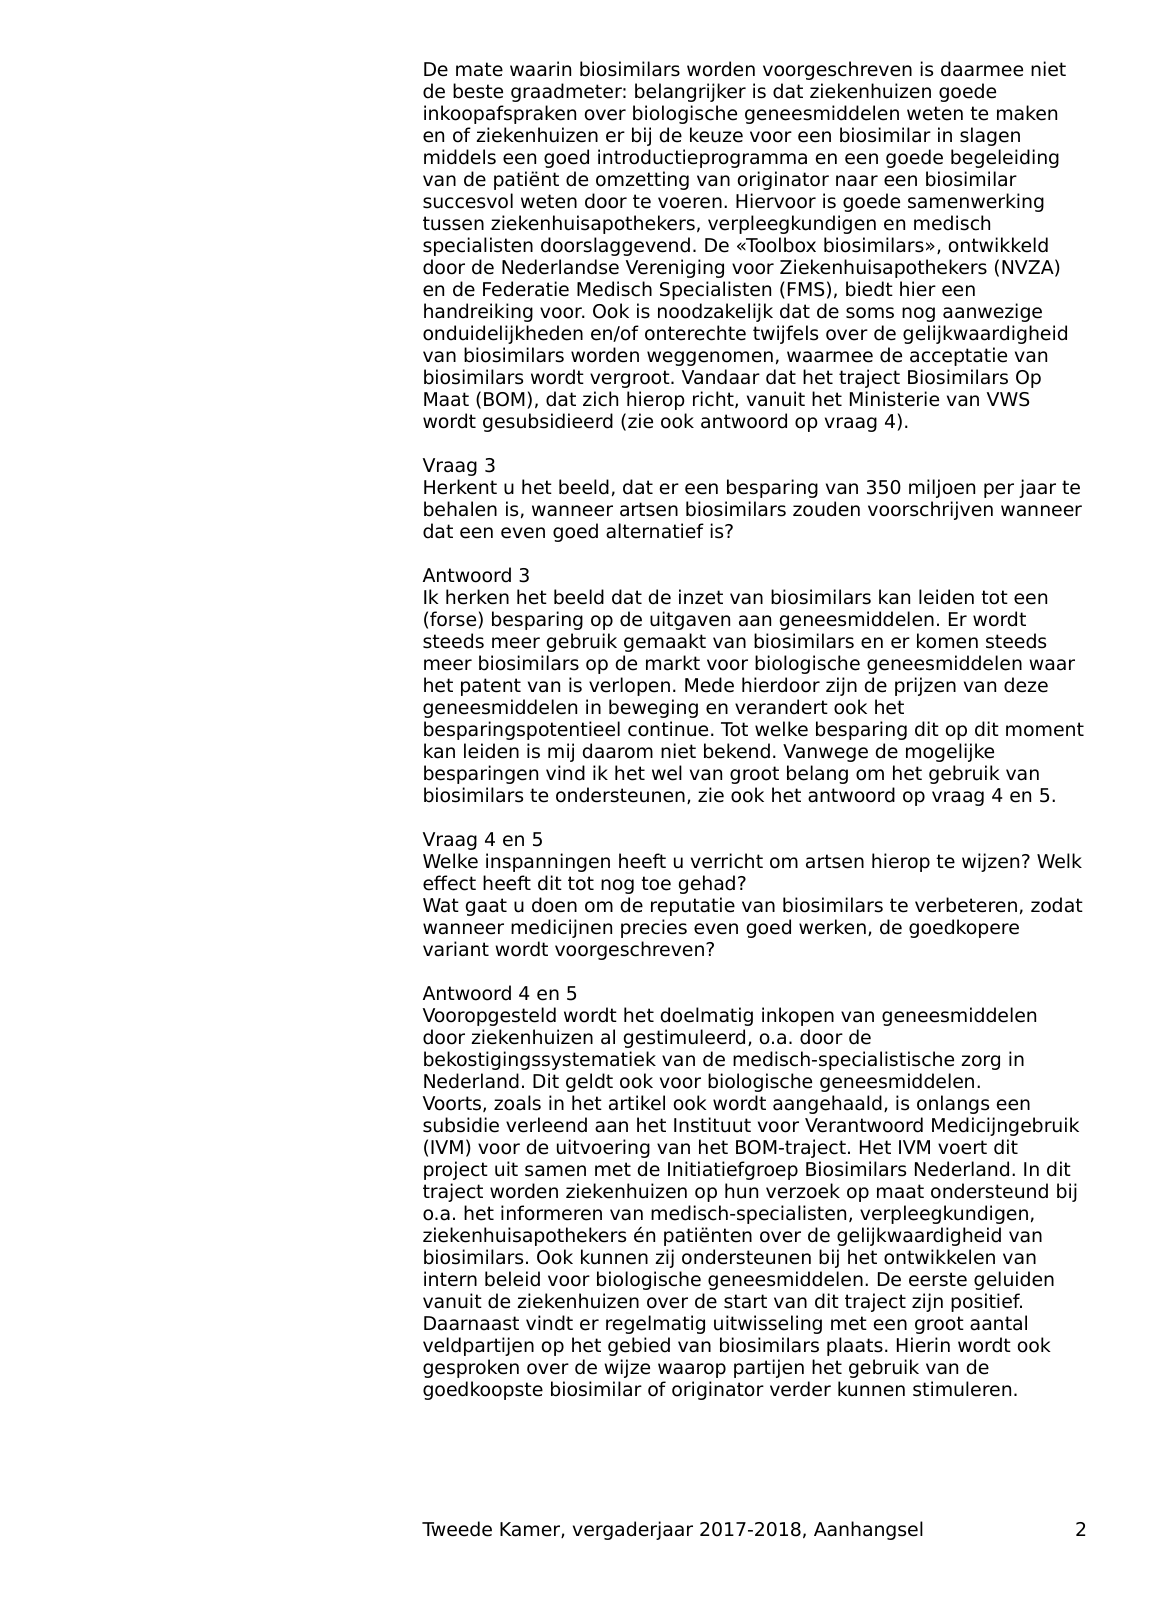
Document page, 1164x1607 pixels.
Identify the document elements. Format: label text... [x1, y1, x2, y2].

text Vraag 4 en 5 [422, 829, 1087, 851]
text Herkent u het beeld, dat er een besparing van 350 miljoen per jaar te behalen is, wanneer artsen biosimilars zouden voorschrijven wanneer dat een even goed alternatief is? [422, 477, 1087, 543]
text De mate waarin biosimilars worden voorgeschreven is daarmee niet de beste graadmeter: belangrijker is dat ziekenhuizen goede inkoopafspraken over biologische geneesmiddelen weten te maken en of ziekenhuizen er bij de keuze voor een biosimilar in slagen middels een goed introductieprogramma en een goede begeleiding van de patiënt de omzetting van originator naar een biosimilar succesvol weten door te voeren. Hiervoor is goede samenwerking tussen ziekenhuisapothekers, verpleegkundigen en medisch specialisten doorslaggevend. De «Toolbox biosimilars», ontwikkeld door de Nederlandse Vereniging voor Ziekenhuisapothekers (NVZA) en de Federatie Medisch Specialisten (FMS), biedt hier een handreiking voor. Ook is noodzakelijk dat de soms nog aanwezige onduidelijkheden en/of onterechte twijfels over de gelijkwaardigheid van biosimilars worden weggenomen, waarmee de acceptatie van biosimilars wordt vergroot. Vandaar dat het traject Biosimilars Op Maat (BOM), dat zich hierop richt, vanuit het Ministerie van VWS wordt gesubsidieerd (zie ook antwoord op vraag 4). [422, 59, 1087, 433]
text Welke inspanningen heeft u verricht om artsen hierop te wijzen? Welk effect heeft dit tot nog toe gehad? [422, 851, 1087, 895]
text Ik herken het beeld dat de inzet van biosimilars kan leiden tot een (forse) besparing op de uitgaven aan geneesmiddelen. Er wordt steeds meer gebruik gemaakt van biosimilars en er komen steeds meer biosimilars op de markt voor biologische geneesmiddelen waar het patent van is verlopen. Mede hierdoor zijn de prijzen van deze geneesmiddelen in beweging en verandert ook het besparingspotentieel continue. Tot welke besparing dit op dit moment kan leiden is mij daarom niet bekend. Vanwege de mogelijke besparingen vind ik het wel van groot belang om het gebruik van biosimilars te ondersteunen, zie ook het antwoord op vraag 4 en 5. [422, 587, 1087, 807]
text Daarnaast vindt er regelmatig uitwisseling met een groot aantal veldpartijen op het gebied van biosimilars plaats. Hierin wordt ook gesproken over de wijze waarop partijen het gebruik van de goedkoopste biosimilar of originator verder kunnen stimuleren. [422, 1313, 1087, 1401]
text Vraag 3 [422, 455, 1087, 477]
text Antwoord 3 [422, 565, 1087, 587]
text Antwoord 4 en 5 [422, 983, 1087, 1005]
text Wat gaat u doen om de reputatie van biosimilars te verbeteren, zodat wanneer medicijnen precies even goed werken, de goedkopere variant wordt voorgeschreven? [422, 895, 1087, 961]
text Voorts, zoals in het artikel ook wordt aangehaald, is onlangs een subsidie verleend aan het Instituut voor Verantwoord Medicijngebruik (IVM) voor de uitvoering van het BOM-traject. Het IVM voert dit project uit samen met de Initiatiefgroep Biosimilars Nederland. In dit traject worden ziekenhuizen op hun verzoek op maat ondersteund bij o.a. het informeren van medisch-specialisten, verpleegkundigen, ziekenhuisapothekers én patiënten over de gelijkwaardigheid van biosimilars. Ook kunnen zij ondersteunen bij het ontwikkelen van intern beleid voor biologische geneesmiddelen. De eerste geluiden vanuit de ziekenhuizen over de start van dit traject zijn positief. [422, 1093, 1087, 1313]
text Vooropgesteld wordt het doelmatig inkopen van geneesmiddelen door ziekenhuizen al gestimuleerd, o.a. door de bekostigingssystematiek van de medisch-specialistische zorg in Nederland. Dit geldt ook voor biologische geneesmiddelen. [422, 1005, 1087, 1093]
